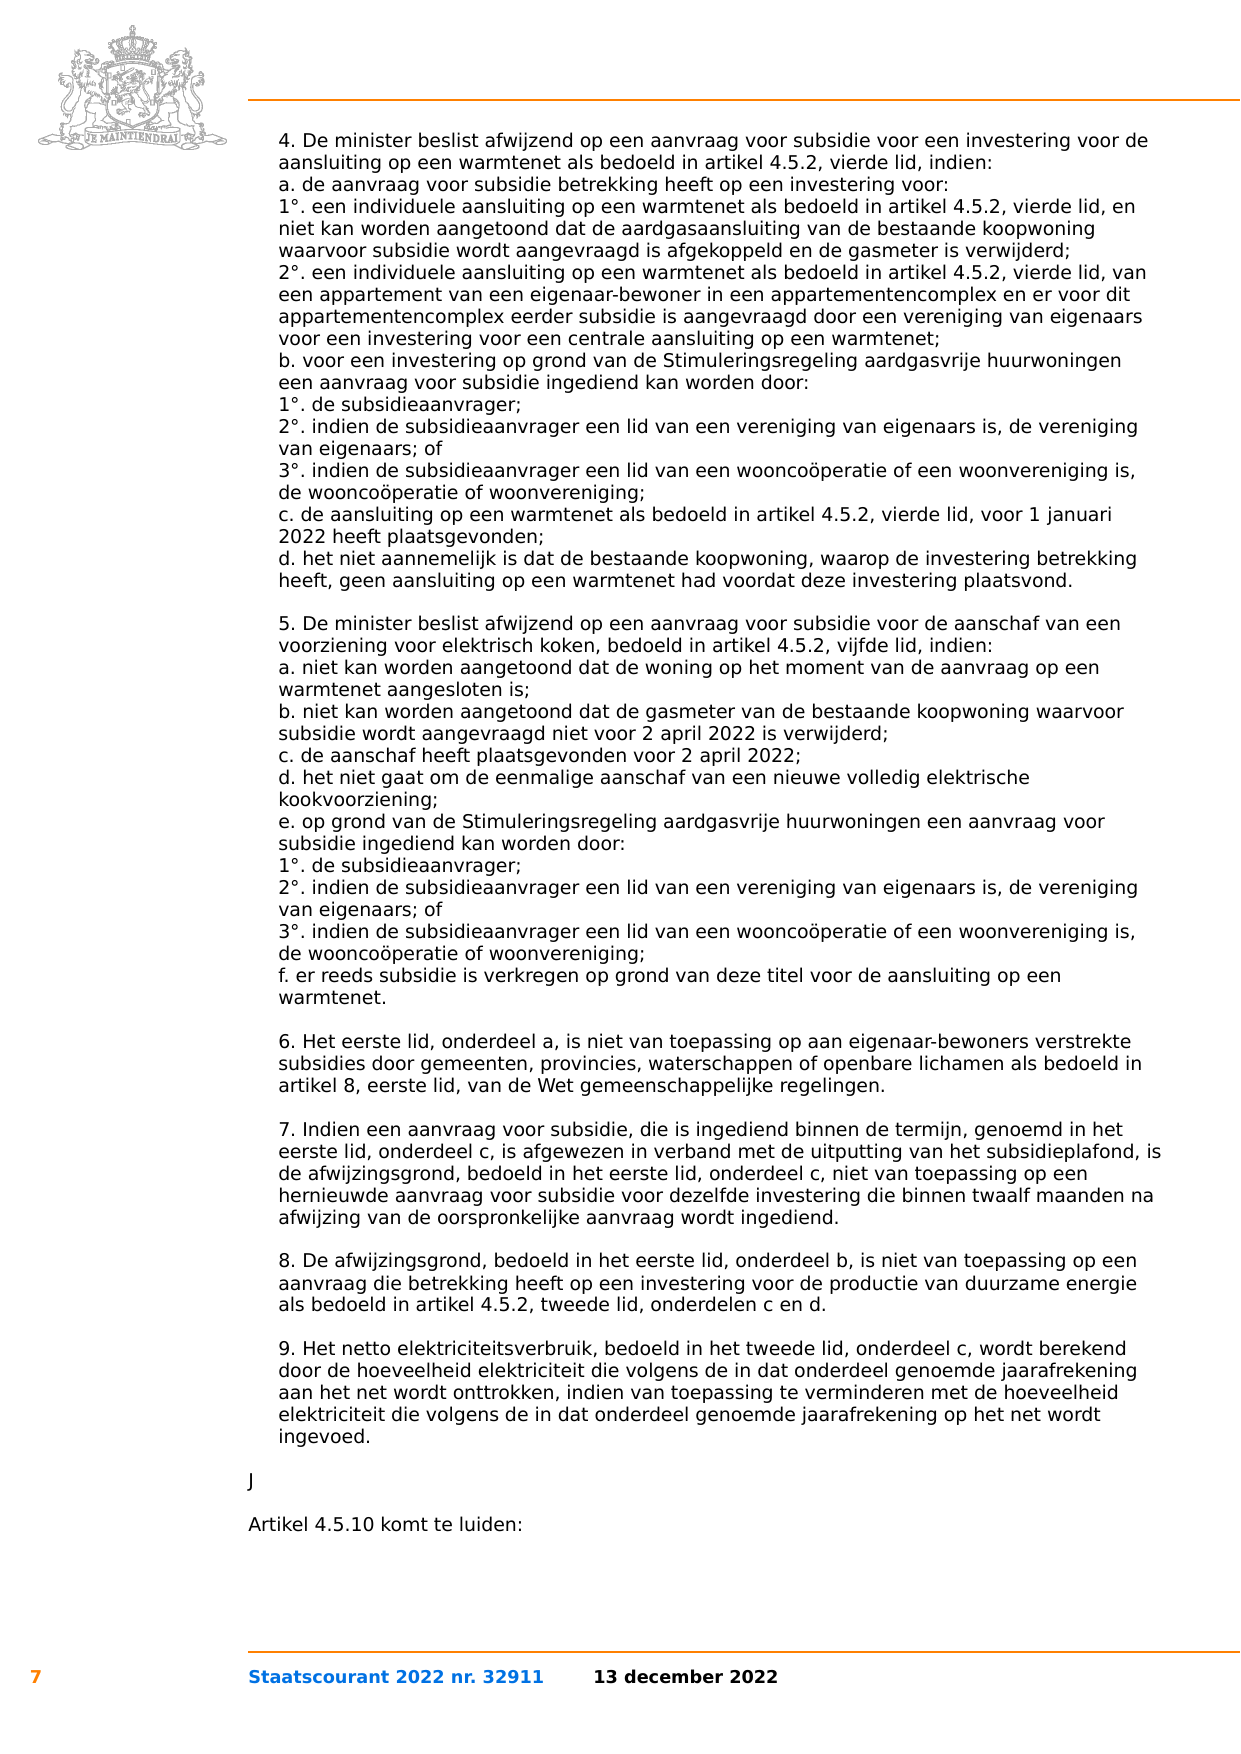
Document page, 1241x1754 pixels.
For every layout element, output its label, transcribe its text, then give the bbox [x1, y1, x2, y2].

text 8. De afwijzingsgrond, bedoeld in het eerste lid, onderdeel b, is niet van toepassing op een aanvraag die betrekking heeft op een investering voor de productie van duurzame energie als bedoeld in artikel 4.5.2, tweede lid, onderdelen c en d. [278, 1250, 1163, 1316]
text f. er reeds subsidie is verkregen op grond van deze titel voor de aansluiting op een warmtenet. [278, 965, 1163, 1009]
text 7. Indien een aanvraag voor subsidie, die is ingediend binnen de termijn, genoemd in het eerste lid, onderdeel c, is afgewezen in verband met de uitputting van het subsidieplafond, is de afwijzingsgrond, bedoeld in het eerste lid, onderdeel c, niet van toepassing op een hernieuwde aanvraag voor subsidie voor dezelfde investering die binnen twaalf maanden na afwijzing van de oorspronkelijke aanvraag wordt ingediend. [278, 1119, 1163, 1228]
text a. niet kan worden aangetoond dat de woning op het moment van de aanvraag op een warmtenet aangesloten is; [278, 657, 1163, 701]
text b. voor een investering op grond van de Stimuleringsregeling aardgasvrije huurwoningen een aanvraag voor subsidie ingediend kan worden door: [278, 350, 1163, 394]
text 5. De minister beslist afwijzend op een aanvraag voor subsidie voor de aanschaf van een voorziening voor elektrisch koken, bedoeld in artikel 4.5.2, vijfde lid, indien: [278, 613, 1163, 657]
picture [38, 25, 227, 150]
text 3°. indien de subsidieaanvrager een lid van een wooncoöperatie of een woonvereniging is, de wooncoöperatie of woonvereniging; [278, 459, 1163, 503]
text d. het niet aannemelijk is dat de bestaande koopwoning, waarop de investering betrekking heeft, geen aansluiting op een warmtenet had voordat deze investering plaatsvond. [278, 547, 1163, 591]
text Artikel 4.5.10 komt te luiden: [248, 1514, 1163, 1536]
text e. op grond van de Stimuleringsregeling aardgasvrije huurwoningen een aanvraag voor subsidie ingediend kan worden door: [278, 811, 1163, 855]
text 2°. indien de subsidieaanvrager een lid van een vereniging van eigenaars is, de vereniging van eigenaars; of [278, 877, 1163, 921]
text 1°. een individuele aansluiting op een warmtenet als bedoeld in artikel 4.5.2, vierde lid, en niet kan worden aangetoond dat de aardgasaansluiting van de bestaande koopwoning waarvoor subsidie wordt aangevraagd is afgekoppeld en de gasmeter is verwijderd; [278, 196, 1163, 262]
text 4. De minister beslist afwijzend op een aanvraag voor subsidie voor een investering voor de aansluiting op een warmtenet als bedoeld in artikel 4.5.2, vierde lid, indien: [278, 130, 1163, 174]
text 6. Het eerste lid, onderdeel a, is niet van toepassing op aan eigenaar-bewoners verstrekte subsidies door gemeenten, provincies, waterschappen of openbare lichamen als bedoeld in artikel 8, eerste lid, van de Wet gemeenschappelijke regelingen. [278, 1031, 1163, 1097]
text d. het niet gaat om de eenmalige aanschaf van een nieuwe volledig elektrische kookvoorziening; [278, 767, 1163, 811]
text 2°. een individuele aansluiting op een warmtenet als bedoeld in artikel 4.5.2, vierde lid, van een appartement van een eigenaar-bewoner in een appartementencomplex en er voor dit appartementencomplex eerder subsidie is aangevraagd door een vereniging van eigenaars voor een investering voor een centrale aansluiting op een warmtenet; [278, 262, 1163, 350]
text 1°. de subsidieaanvrager; [278, 855, 1163, 877]
text c. de aanschaf heeft plaatsgevonden voor 2 april 2022; [278, 745, 1163, 767]
text 3°. indien de subsidieaanvrager een lid van een wooncoöperatie of een woonvereniging is, de wooncoöperatie of woonvereniging; [278, 921, 1163, 965]
text 2°. indien de subsidieaanvrager een lid van een vereniging van eigenaars is, de vereniging van eigenaars; of [278, 416, 1163, 459]
text J [248, 1470, 1163, 1492]
text c. de aansluiting op een warmtenet als bedoeld in artikel 4.5.2, vierde lid, voor 1 januari 2022 heeft plaatsgevonden; [278, 503, 1163, 547]
text b. niet kan worden aangetoond dat de gasmeter van de bestaande koopwoning waarvoor subsidie wordt aangevraagd niet voor 2 april 2022 is verwijderd; [278, 701, 1163, 745]
text 9. Het netto elektriciteitsverbruik, bedoeld in het tweede lid, onderdeel c, wordt berekend door de hoeveelheid elektriciteit die volgens de in dat onderdeel genoemde jaarafrekening aan het net wordt onttrokken, indien van toepassing te verminderen met de hoeveelheid elektriciteit die volgens de in dat onderdeel genoemde jaarafrekening op het net wordt ingevoed. [278, 1338, 1163, 1448]
text 1°. de subsidieaanvrager; [278, 394, 1163, 416]
text a. de aanvraag voor subsidie betrekking heeft op een investering voor: [278, 174, 1163, 196]
